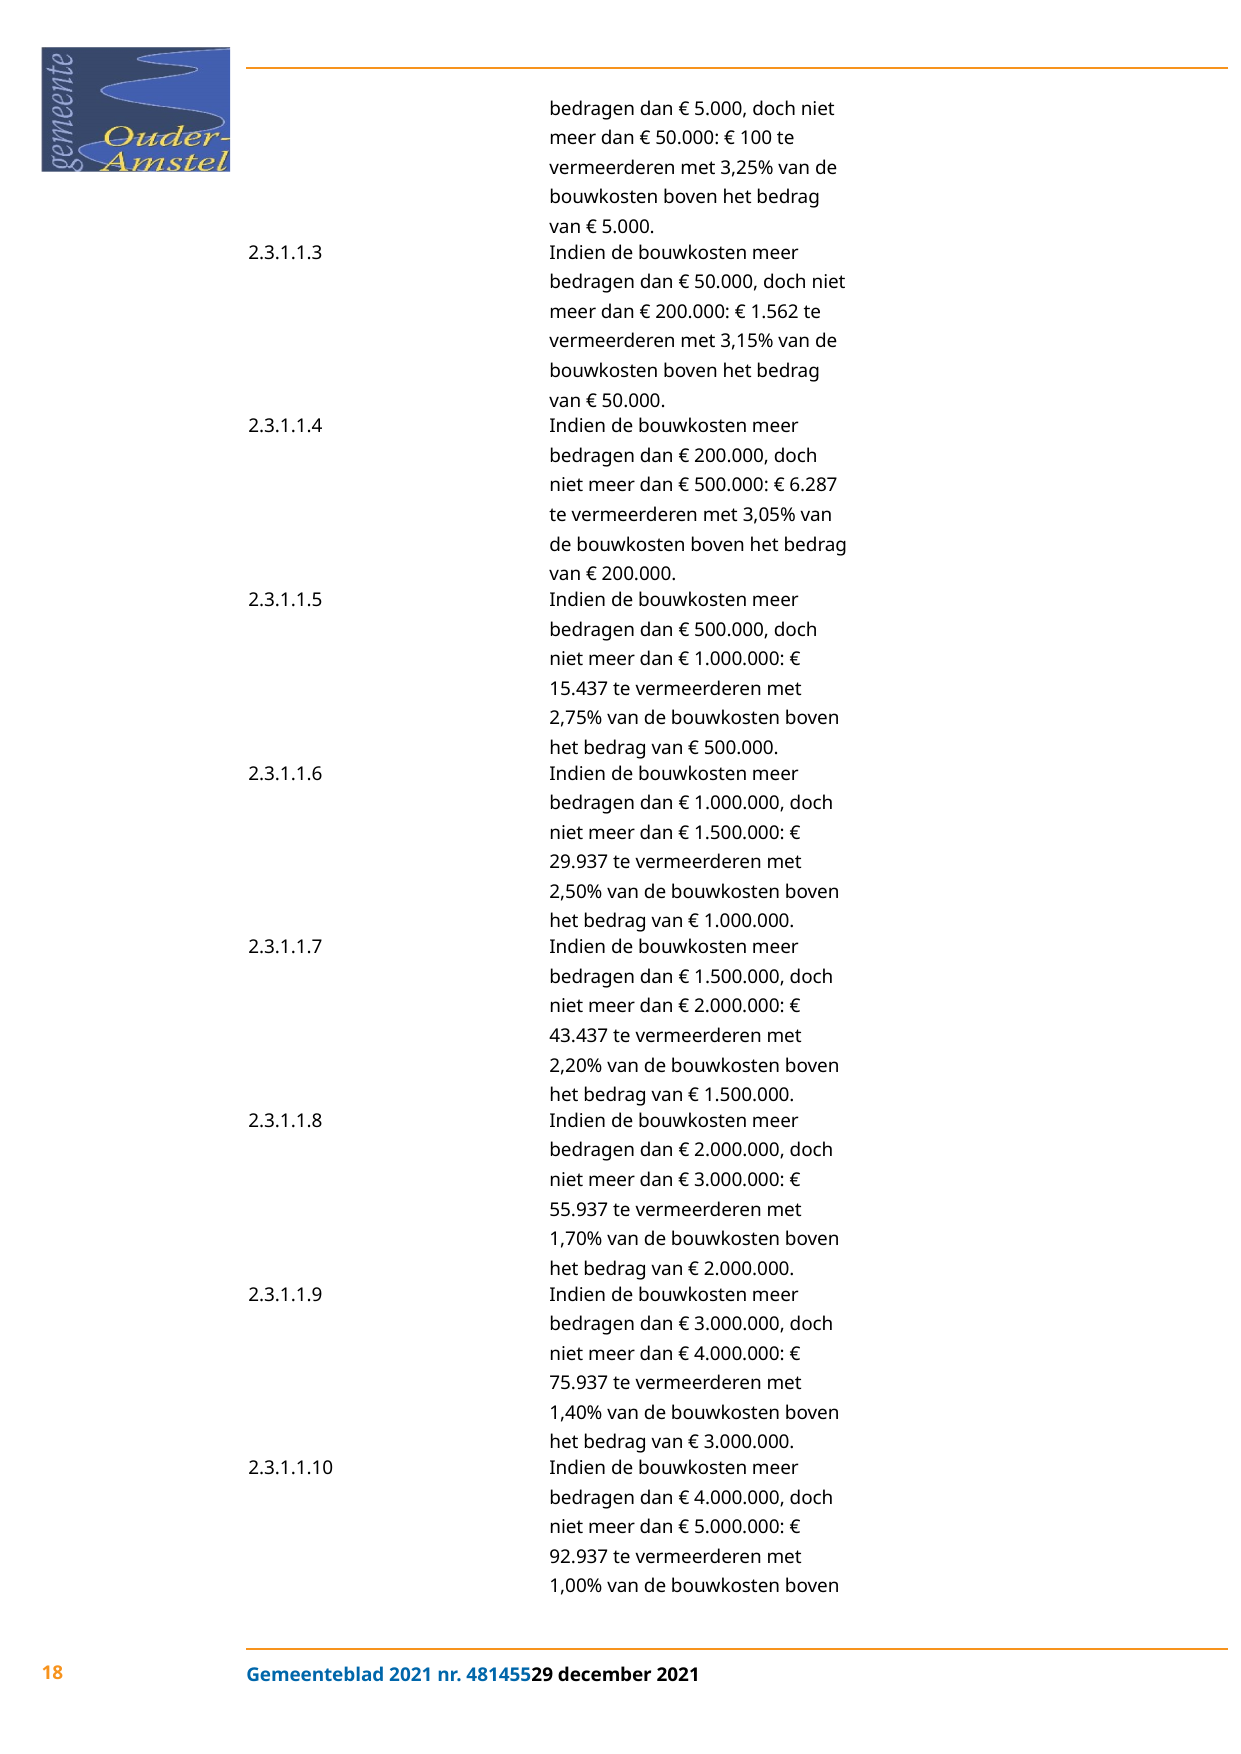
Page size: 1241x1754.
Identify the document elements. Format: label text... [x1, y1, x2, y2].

table_cell [850, 413, 1152, 586]
table_cell [850, 586, 1152, 760]
table_cell [850, 1454, 1152, 1598]
table_cell Indien de bouwkosten meer bedragen dan € 200.000, doch niet meer dan € 500.000: € 6.287 te vermeerderen met 3,05% van de bouwkosten boven het bedrag van € 200.000. [549, 413, 850, 586]
table_cell Indien de bouwkosten meer bedragen dan € 2.000.000, doch niet meer dan € 3.000.000: € 55.937 te vermeerderen met 1,70% van de bouwkosten boven het bedrag van € 2.000.000. [549, 1107, 850, 1281]
table_cell 2.3.1.1.3 [248, 239, 549, 412]
table_cell [850, 934, 1152, 1107]
table_cell Indien de bouwkosten meer bedragen dan € 1.000.000, doch niet meer dan € 1.500.000: € 29.937 te vermeerderen met 2,50% van de bouwkosten boven het bedrag van € 1.000.000. [549, 760, 850, 933]
table_cell 2.3.1.1.9 [248, 1281, 549, 1454]
table_cell Indien de bouwkosten meer bedragen dan € 3.000.000, doch niet meer dan € 4.000.000: € 75.937 te vermeerderen met 1,40% van de bouwkosten boven het bedrag van € 3.000.000. [549, 1281, 850, 1454]
table_cell bedragen dan € 5.000, doch niet meer dan € 50.000: € 100 te vermeerderen met 3,25% van de bouwkosten boven het bedrag van € 5.000. [549, 95, 850, 239]
table_cell [248, 95, 549, 239]
table_cell 2.3.1.1.8 [248, 1107, 549, 1281]
table_cell Indien de bouwkosten meer bedragen dan € 500.000, doch niet meer dan € 1.000.000: € 15.437 te vermeerderen met 2,75% van de bouwkosten boven het bedrag van € 500.000. [549, 586, 850, 760]
table_cell [850, 1281, 1152, 1454]
table_cell [850, 95, 1152, 239]
table_cell 2.3.1.1.5 [248, 586, 549, 760]
table_cell 2.3.1.1.7 [248, 934, 549, 1107]
table_cell [850, 1107, 1152, 1281]
table_cell 2.3.1.1.4 [248, 413, 549, 586]
picture [41, 47, 231, 172]
table_cell Indien de bouwkosten meer bedragen dan € 4.000.000, doch niet meer dan € 5.000.000: € 92.937 te vermeerderen met 1,00% van de bouwkosten boven [549, 1454, 850, 1598]
table_cell Indien de bouwkosten meer bedragen dan € 50.000, doch niet meer dan € 200.000: € 1.562 te vermeerderen met 3,15% van de bouwkosten boven het bedrag van € 50.000. [549, 239, 850, 412]
table_cell 2.3.1.1.10 [248, 1454, 549, 1598]
table_cell Indien de bouwkosten meer bedragen dan € 1.500.000, doch niet meer dan € 2.000.000: € 43.437 te vermeerderen met 2,20% van de bouwkosten boven het bedrag van € 1.500.000. [549, 934, 850, 1107]
table_cell [850, 760, 1152, 933]
table_cell [850, 239, 1152, 412]
table_cell 2.3.1.1.6 [248, 760, 549, 933]
